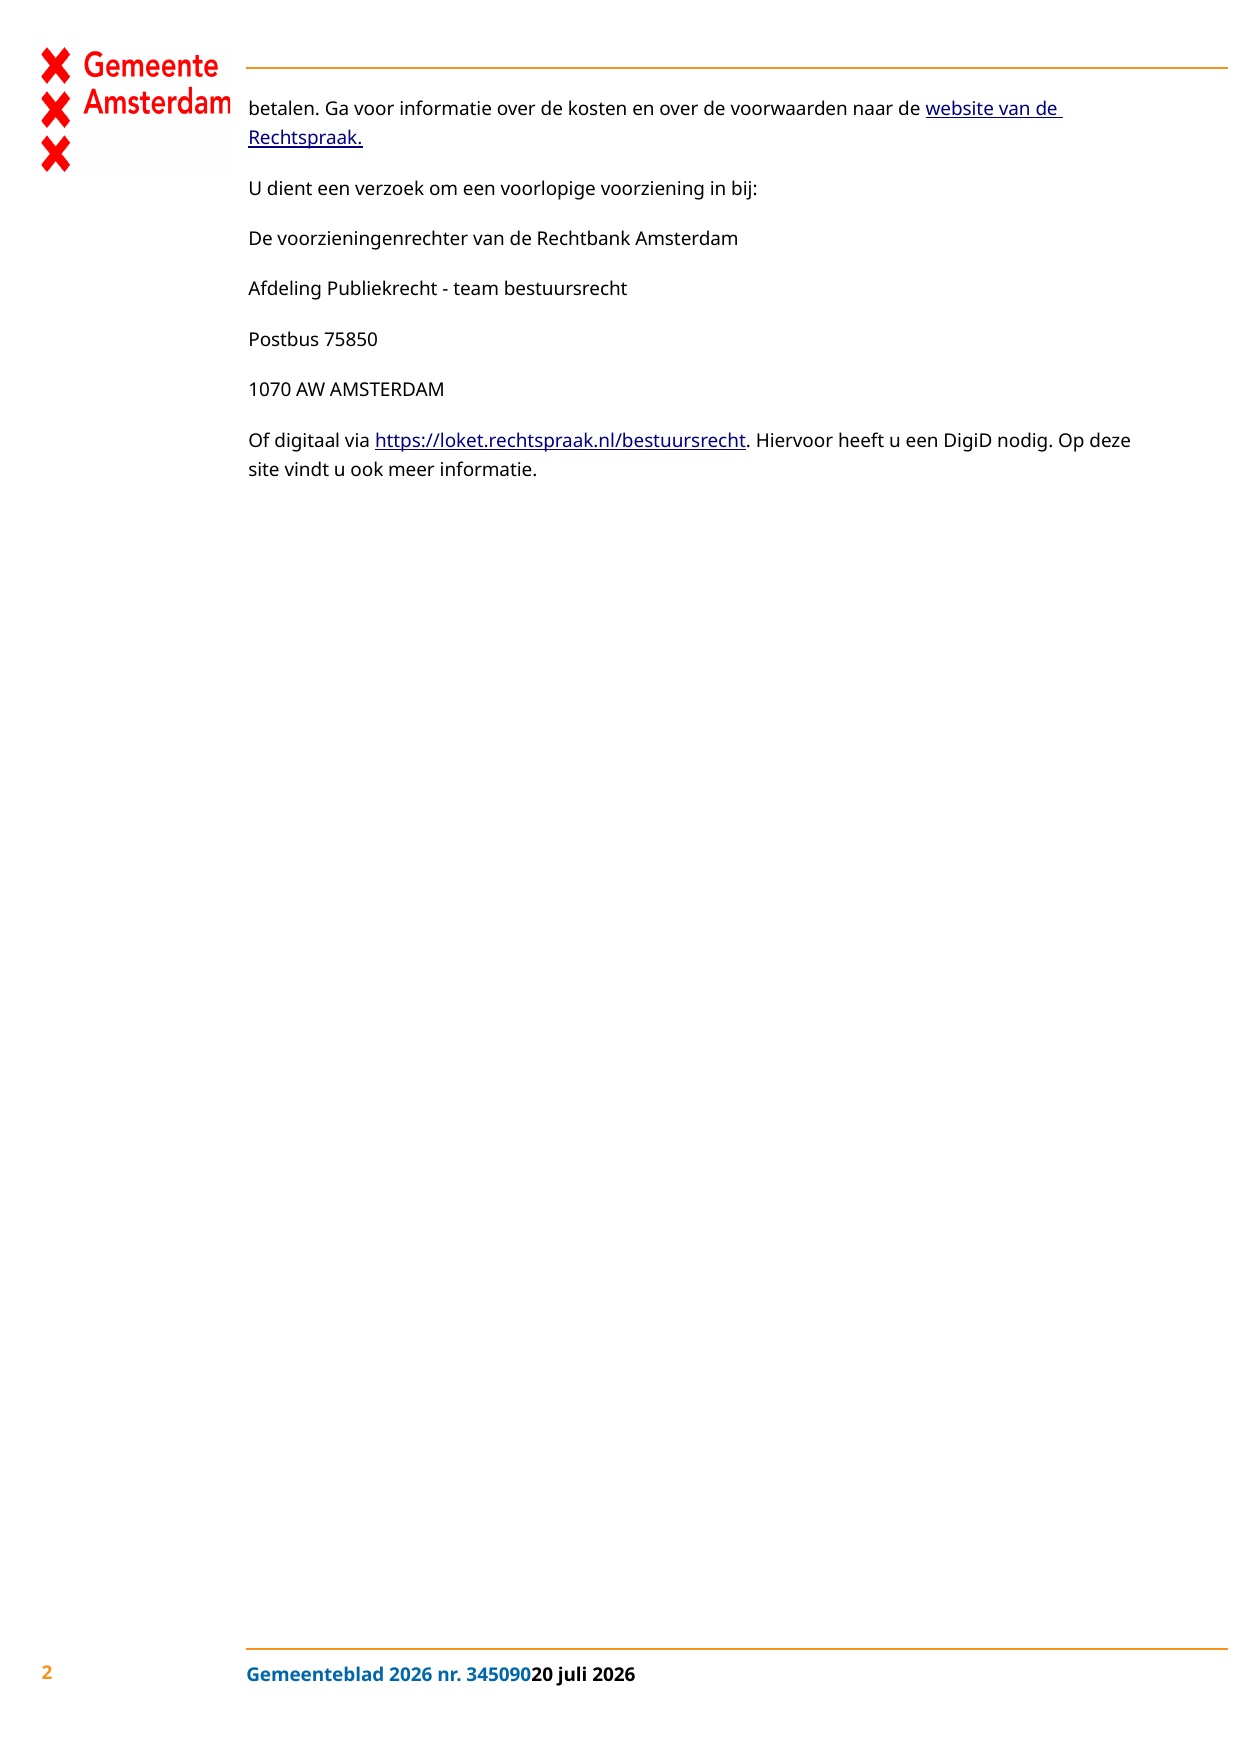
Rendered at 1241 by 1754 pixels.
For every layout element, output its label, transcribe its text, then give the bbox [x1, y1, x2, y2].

picture [41, 47, 231, 172]
text De voorzieningenrechter van de Rechtbank Amsterdam [248, 225, 1152, 251]
text 1070 AW AMSTERDAM [248, 376, 1152, 402]
text Of digitaal via https://loket.rechtspraak.nl/bestuursrecht. Hiervoor heeft u een DigiD nodig. Op deze site vindt u ook meer informatie. [248, 427, 1152, 482]
text Afdeling Publiekrecht - team bestuursrecht [248, 276, 1152, 301]
text Postbus 75850 [248, 326, 1152, 352]
text U dient een verzoek om een voorlopige voorziening in bij: [248, 175, 1152, 201]
text betalen. Ga voor informatie over de kosten en over de voorwaarden naar de website van de Rechtspraak. [248, 95, 1152, 150]
